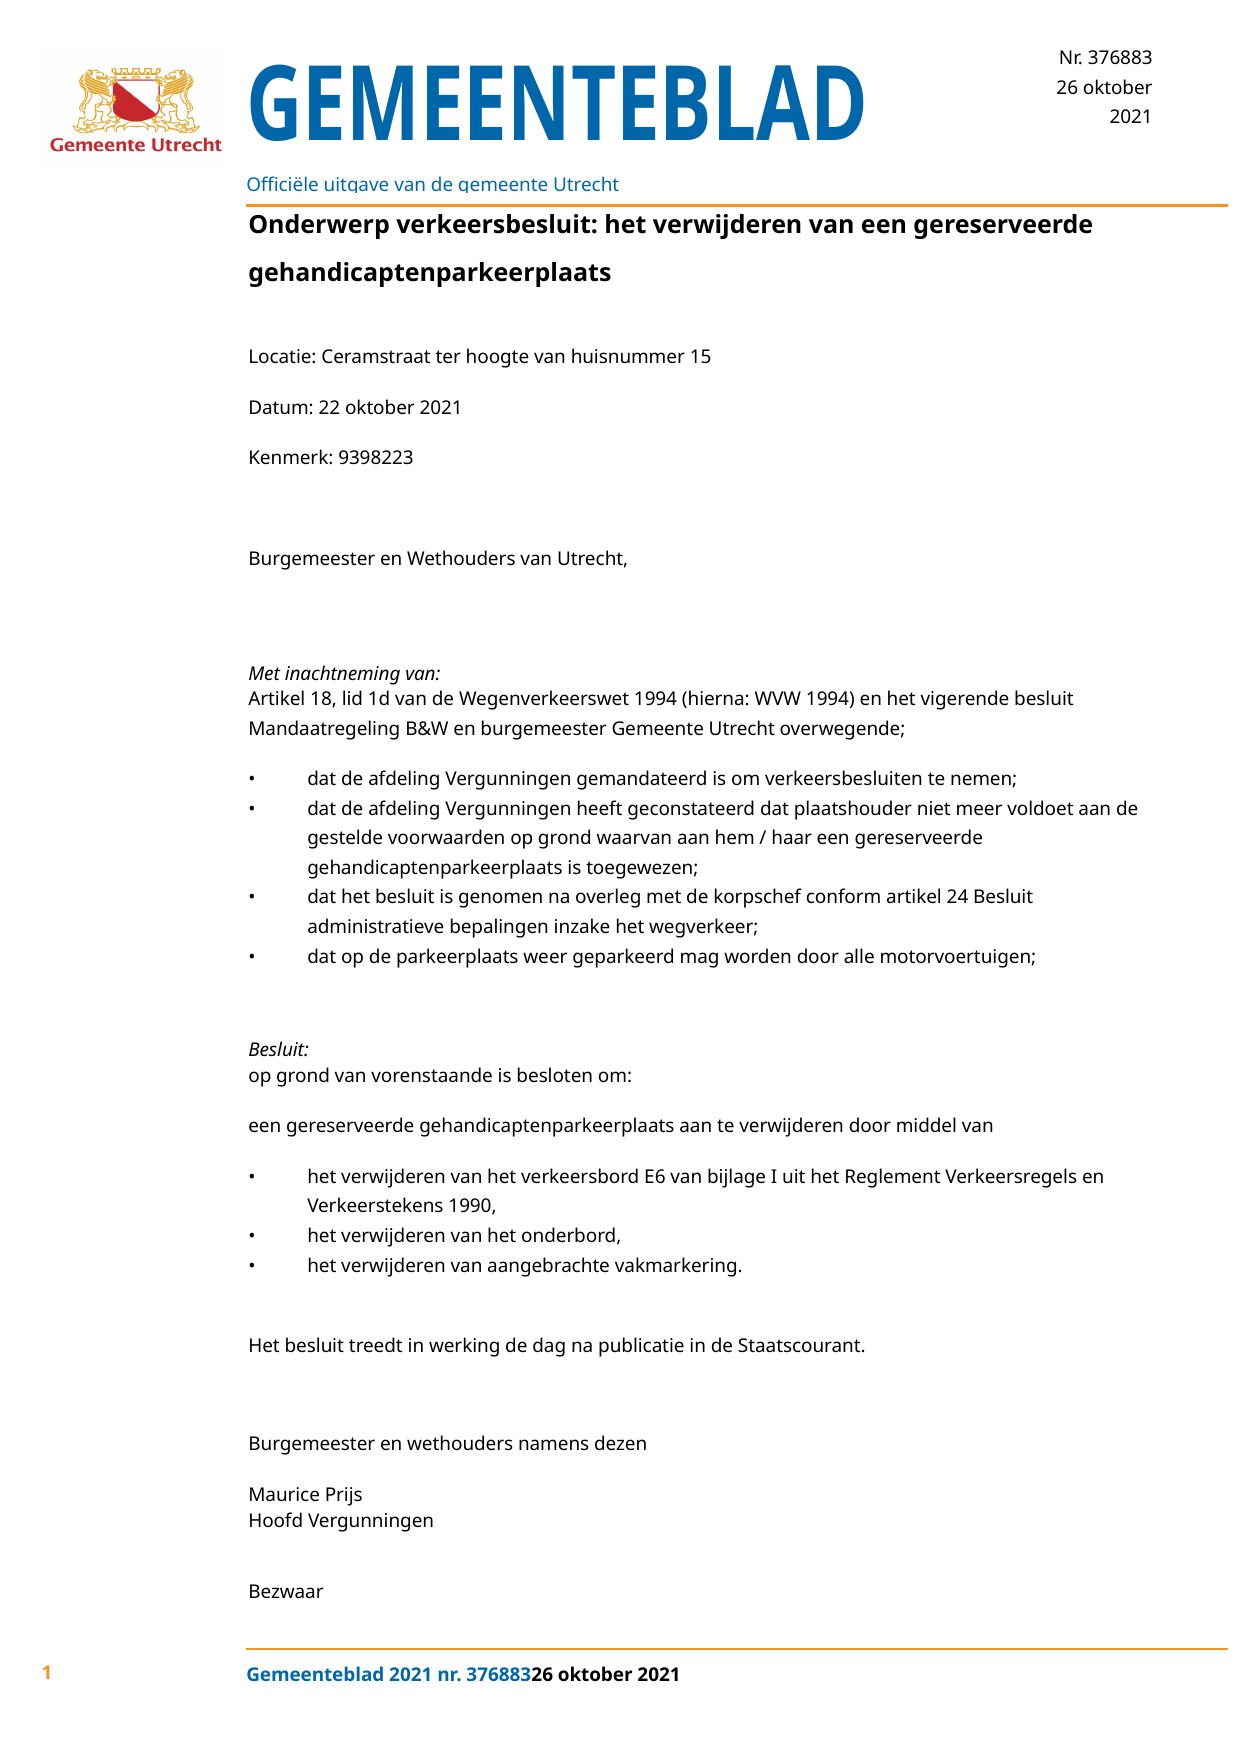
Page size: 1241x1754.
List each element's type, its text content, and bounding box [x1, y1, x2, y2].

text Bezwaar [248, 1583, 1152, 1603]
text Burgemeester en wethouders namens dezen [248, 1430, 1152, 1456]
text Locatie: Ceramstraat ter hoogte van huisnummer 15 [248, 344, 1152, 369]
text Datum: 22 oktober 2021 [248, 394, 1152, 420]
list dat de afdeling Vergunningen gemandateerd is om verkeersbesluiten te nemen; [248, 765, 1152, 791]
text Met inachtneming van: [248, 660, 1152, 685]
text Het besluit treedt in werking de dag na publicatie in de Staatscourant. [248, 1332, 1152, 1357]
text op grond van vorenstaande is besloten om: [248, 1062, 1152, 1088]
text Burgemeester en Wethouders van Utrecht, [248, 545, 1152, 571]
text Kenmerk: 9398223 [248, 444, 1152, 470]
text Onderwerp verkeersbesluit: het verwijderen van een gereserveerde gehandicaptenparkeerplaats [248, 207, 1152, 288]
text Maurice Prijs [248, 1481, 1152, 1507]
text Hoofd Vergunningen [248, 1507, 1152, 1533]
list het verwijderen van het verkeersbord E6 van bijlage I uit het Reglement Verkeersregels en Verkeerstekens 1990, [248, 1163, 1152, 1218]
text Besluit: [248, 1036, 1152, 1062]
picture [41, 47, 231, 172]
list het verwijderen van aangebrachte vakmarkering. [248, 1252, 1152, 1277]
text een gereserveerde gehandicaptenparkeerplaats aan te verwijderen door middel van [248, 1113, 1152, 1138]
list dat de afdeling Vergunningen heeft geconstateerd dat plaatshouder niet meer voldoet aan de gestelde voorwaarden op grond waarvan aan hem / haar een gereserveerde gehandicaptenparkeerplaats is toegewezen; [248, 795, 1152, 880]
list dat op de parkeerplaats weer geparkeerd mag worden door alle motorvoertuigen; [248, 943, 1152, 969]
text Artikel 18, lid 1d van de Wegenverkeerswet 1994 (hierna: WVW 1994) en het vigerende besluit Mandaatregeling B&W en burgemeester Gemeente Utrecht overwegende; [248, 685, 1152, 741]
list dat het besluit is genomen na overleg met de korpschef conform artikel 24 Besluit administratieve bepalingen inzake het wegverkeer; [248, 884, 1152, 939]
list het verwijderen van het onderbord, [248, 1222, 1152, 1248]
